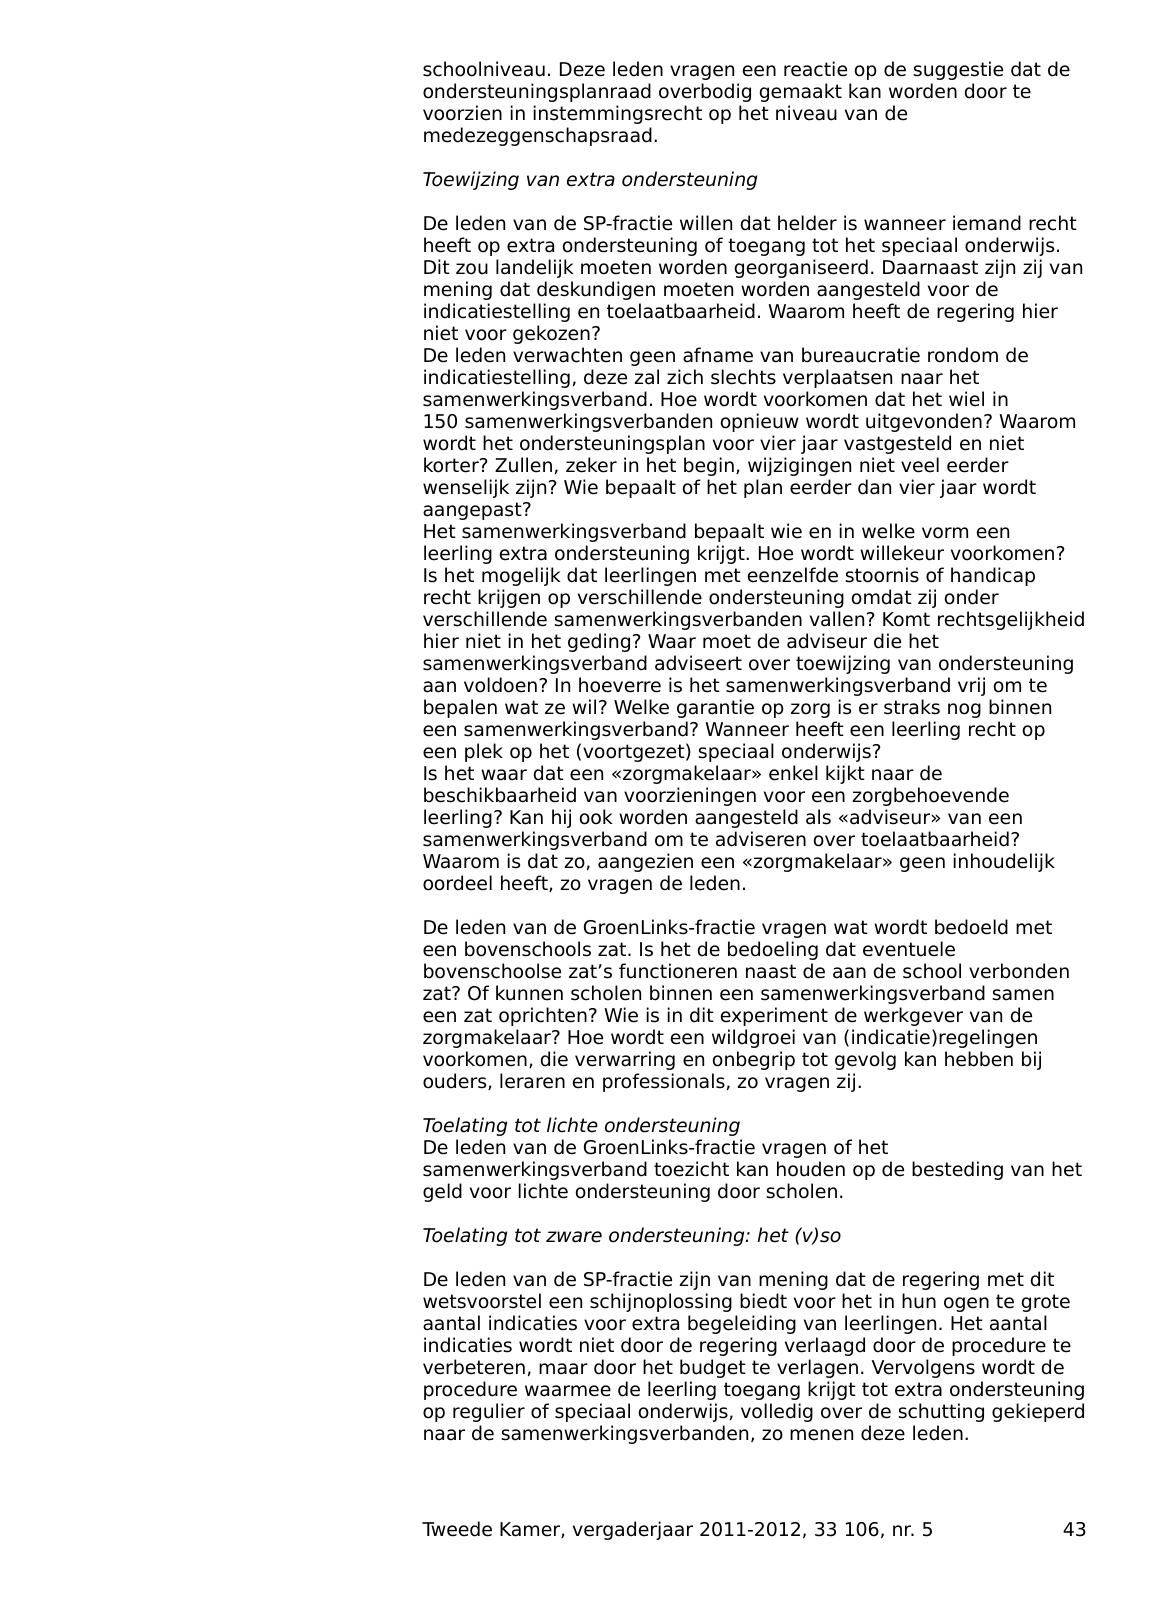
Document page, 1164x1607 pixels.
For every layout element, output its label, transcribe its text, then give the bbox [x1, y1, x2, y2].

text Het samenwerkingsverband bepaalt wie en in welke vorm een leerling extra ondersteuning krijgt. Hoe wordt willekeur voorkomen? Is het mogelijk dat leerlingen met eenzelfde stoornis of handicap recht krijgen op verschillende ondersteuning omdat zij onder verschillende samenwerkingsverbanden vallen? Komt rechtsgelijkheid hier niet in het geding? Waar moet de adviseur die het samenwerkingsverband adviseert over toewijzing van ondersteuning aan voldoen? In hoeverre is het samenwerkingsverband vrij om te bepalen wat ze wil? Welke garantie op zorg is er straks nog binnen een samenwerkingsverband? Wanneer heeft een leerling recht op een plek op het (voortgezet) speciaal onderwijs? [422, 521, 1087, 763]
text De leden verwachten geen afname van bureaucratie rondom de indicatiestelling, deze zal zich slechts verplaatsen naar het samenwerkingsverband. Hoe wordt voorkomen dat het wiel in 150 samenwerkingsverbanden opnieuw wordt uitgevonden? Waarom wordt het ondersteuningsplan voor vier jaar vastgesteld en niet korter? Zullen, zeker in het begin, wijzigingen niet veel eerder wenselijk zijn? Wie bepaalt of het plan eerder dan vier jaar wordt aangepast? [422, 345, 1087, 521]
text Is het waar dat een «zorgmakelaar» enkel kijkt naar de beschikbaarheid van voorzieningen voor een zorgbehoevende leerling? Kan hij ook worden aangesteld als «adviseur» van een samenwerkingsverband om te adviseren over toelaatbaarheid? Waarom is dat zo, aangezien een «zorgmakelaar» geen inhoudelijk oordeel heeft, zo vragen de leden. [422, 763, 1087, 895]
text De leden van de SP-fractie zijn van mening dat de regering met dit wetsvoorstel een schijnoplossing biedt voor het in hun ogen te grote aantal indicaties voor extra begeleiding van leerlingen. Het aantal indicaties wordt niet door de regering verlaagd door de procedure te verbeteren, maar door het budget te verlagen. Vervolgens wordt de procedure waarmee de leerling toegang krijgt tot extra ondersteuning op regulier of speciaal onderwijs, volledig over de schutting gekieperd naar de samenwerkingsverbanden, zo menen deze leden. [422, 1269, 1087, 1445]
subtitle Toewijzing van extra ondersteuning [422, 169, 1087, 191]
text schoolniveau. Deze leden vragen een reactie op de suggestie dat de ondersteuningsplanraad overbodig gemaakt kan worden door te voorzien in instemmingsrecht op het niveau van de medezeggenschapsraad. [422, 59, 1087, 147]
subtitle Toelating tot lichte ondersteuning [422, 1115, 1087, 1137]
text De leden van de SP-fractie willen dat helder is wanneer iemand recht heeft op extra ondersteuning of toegang tot het speciaal onderwijs. Dit zou landelijk moeten worden georganiseerd. Daarnaast zijn zij van mening dat deskundigen moeten worden aangesteld voor de indicatiestelling en toelaatbaarheid. Waarom heeft de regering hier niet voor gekozen? [422, 213, 1087, 345]
subtitle Toelating tot zware ondersteuning: het (v)so [422, 1225, 1087, 1247]
text De leden van de GroenLinks-fractie vragen wat wordt bedoeld met een bovenschools zat. Is het de bedoeling dat eventuele bovenschoolse zat’s functioneren naast de aan de school verbonden zat? Of kunnen scholen binnen een samenwerkingsverband samen een zat oprichten? Wie is in dit experiment de werkgever van de zorgmakelaar? Hoe wordt een wildgroei van (indicatie)regelingen voorkomen, die verwarring en onbegrip tot gevolg kan hebben bij ouders, leraren en professionals, zo vragen zij. [422, 917, 1087, 1093]
text De leden van de GroenLinks-fractie vragen of het samenwerkingsverband toezicht kan houden op de besteding van het geld voor lichte ondersteuning door scholen. [422, 1137, 1087, 1203]
